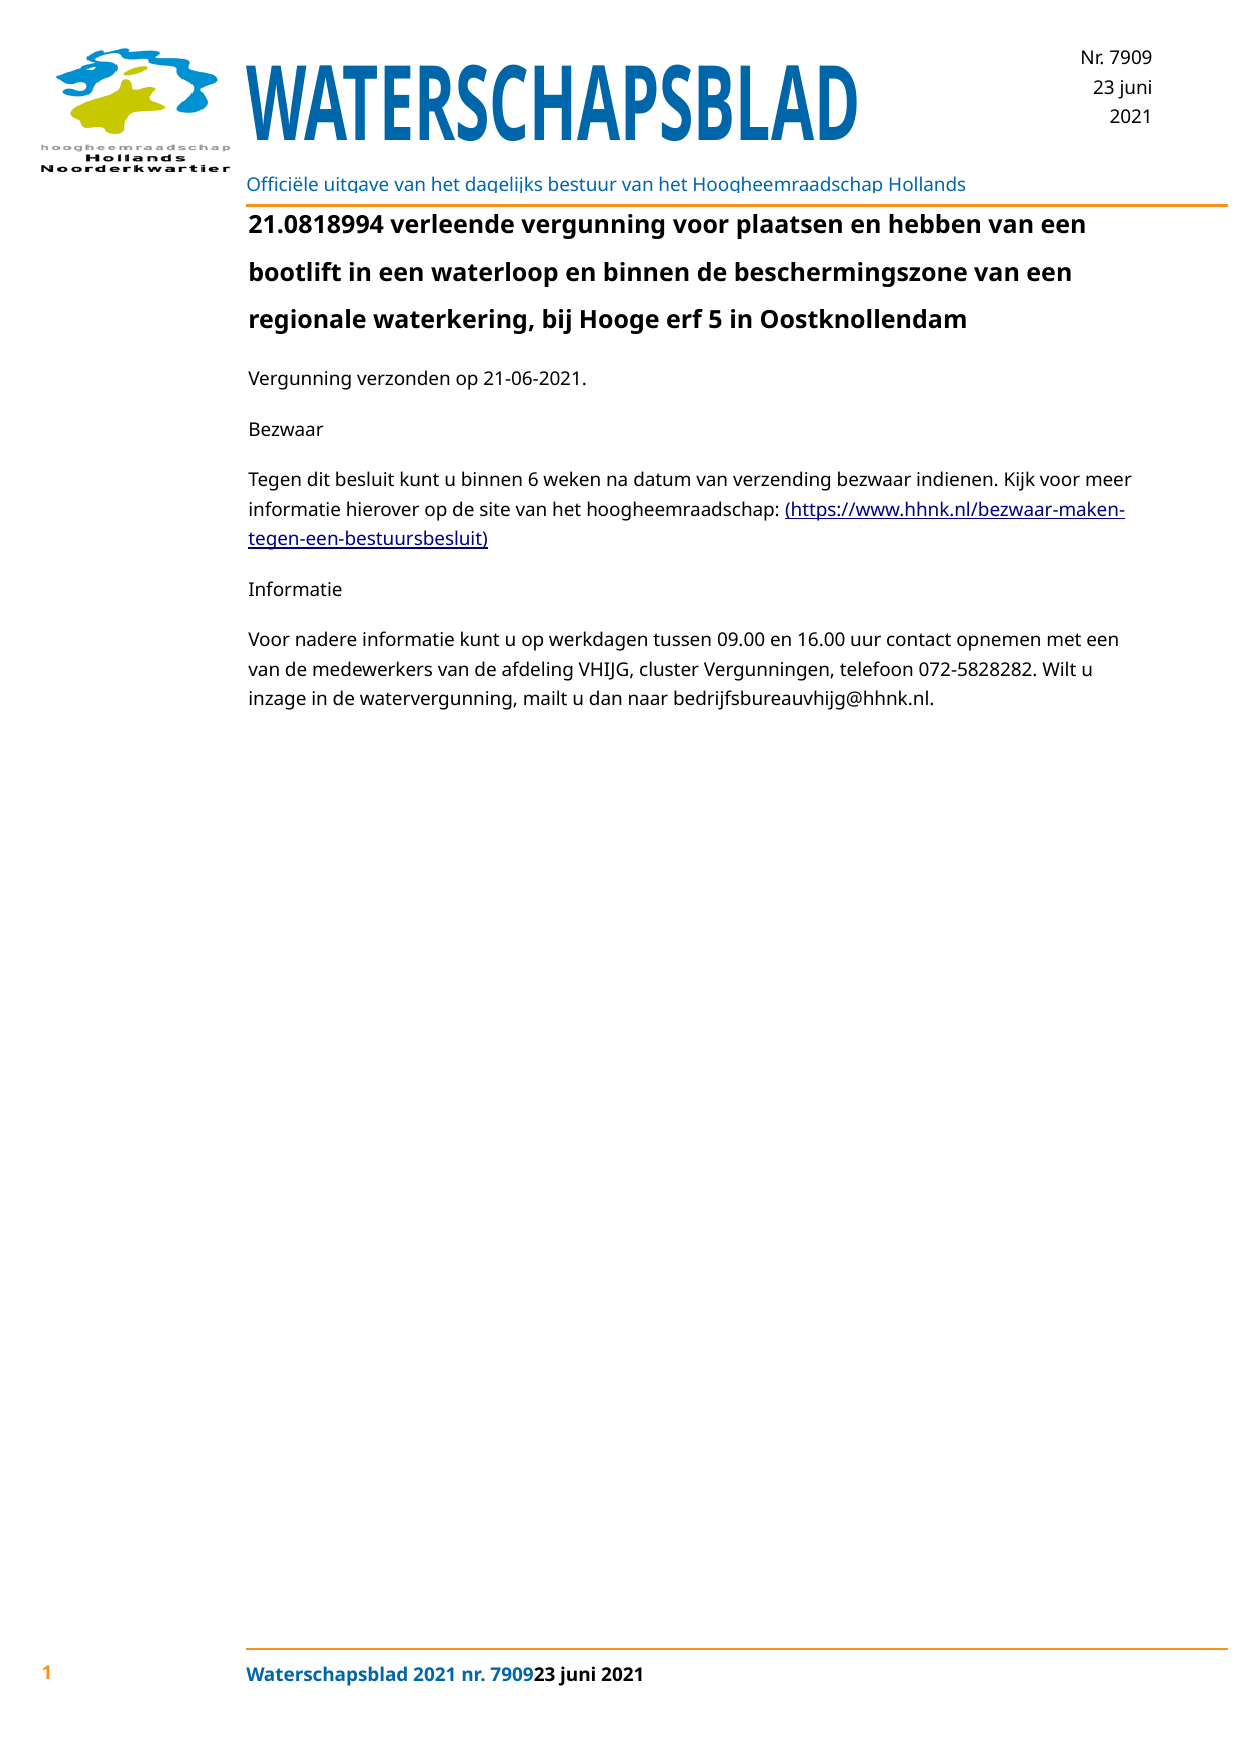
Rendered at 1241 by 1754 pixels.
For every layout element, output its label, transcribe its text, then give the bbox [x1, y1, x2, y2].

text Bezwaar [248, 416, 1152, 442]
text 21.0818994 verleende vergunning voor plaatsen en hebben van een bootlift in een waterloop en binnen de beschermingszone van een regionale waterkering, bij Hooge erf 5 in Oostknollendam [248, 207, 1152, 336]
text Informatie [248, 576, 1152, 602]
text Voor nadere informatie kunt u op werkdagen tussen 09.00 en 16.00 uur contact opnemen met een van de medewerkers van de afdeling VHIJG, cluster Vergunningen, telefoon 072-5828282. Wilt u inzage in de watervergunning, mailt u dan naar bedrijfsbureauvhijg@hhnk.nl. [248, 626, 1152, 711]
picture [41, 47, 231, 172]
text Tegen dit besluit kunt u binnen 6 weken na datum van verzending bezwaar indienen. Kijk voor meer informatie hierover op de site van het hoogheemraadschap: (https://www.hhnk.nl/bezwaar-maken-tegen-een-bestuursbesluit) [248, 466, 1152, 551]
text Vergunning verzonden op 21-06-2021. [248, 366, 1152, 391]
